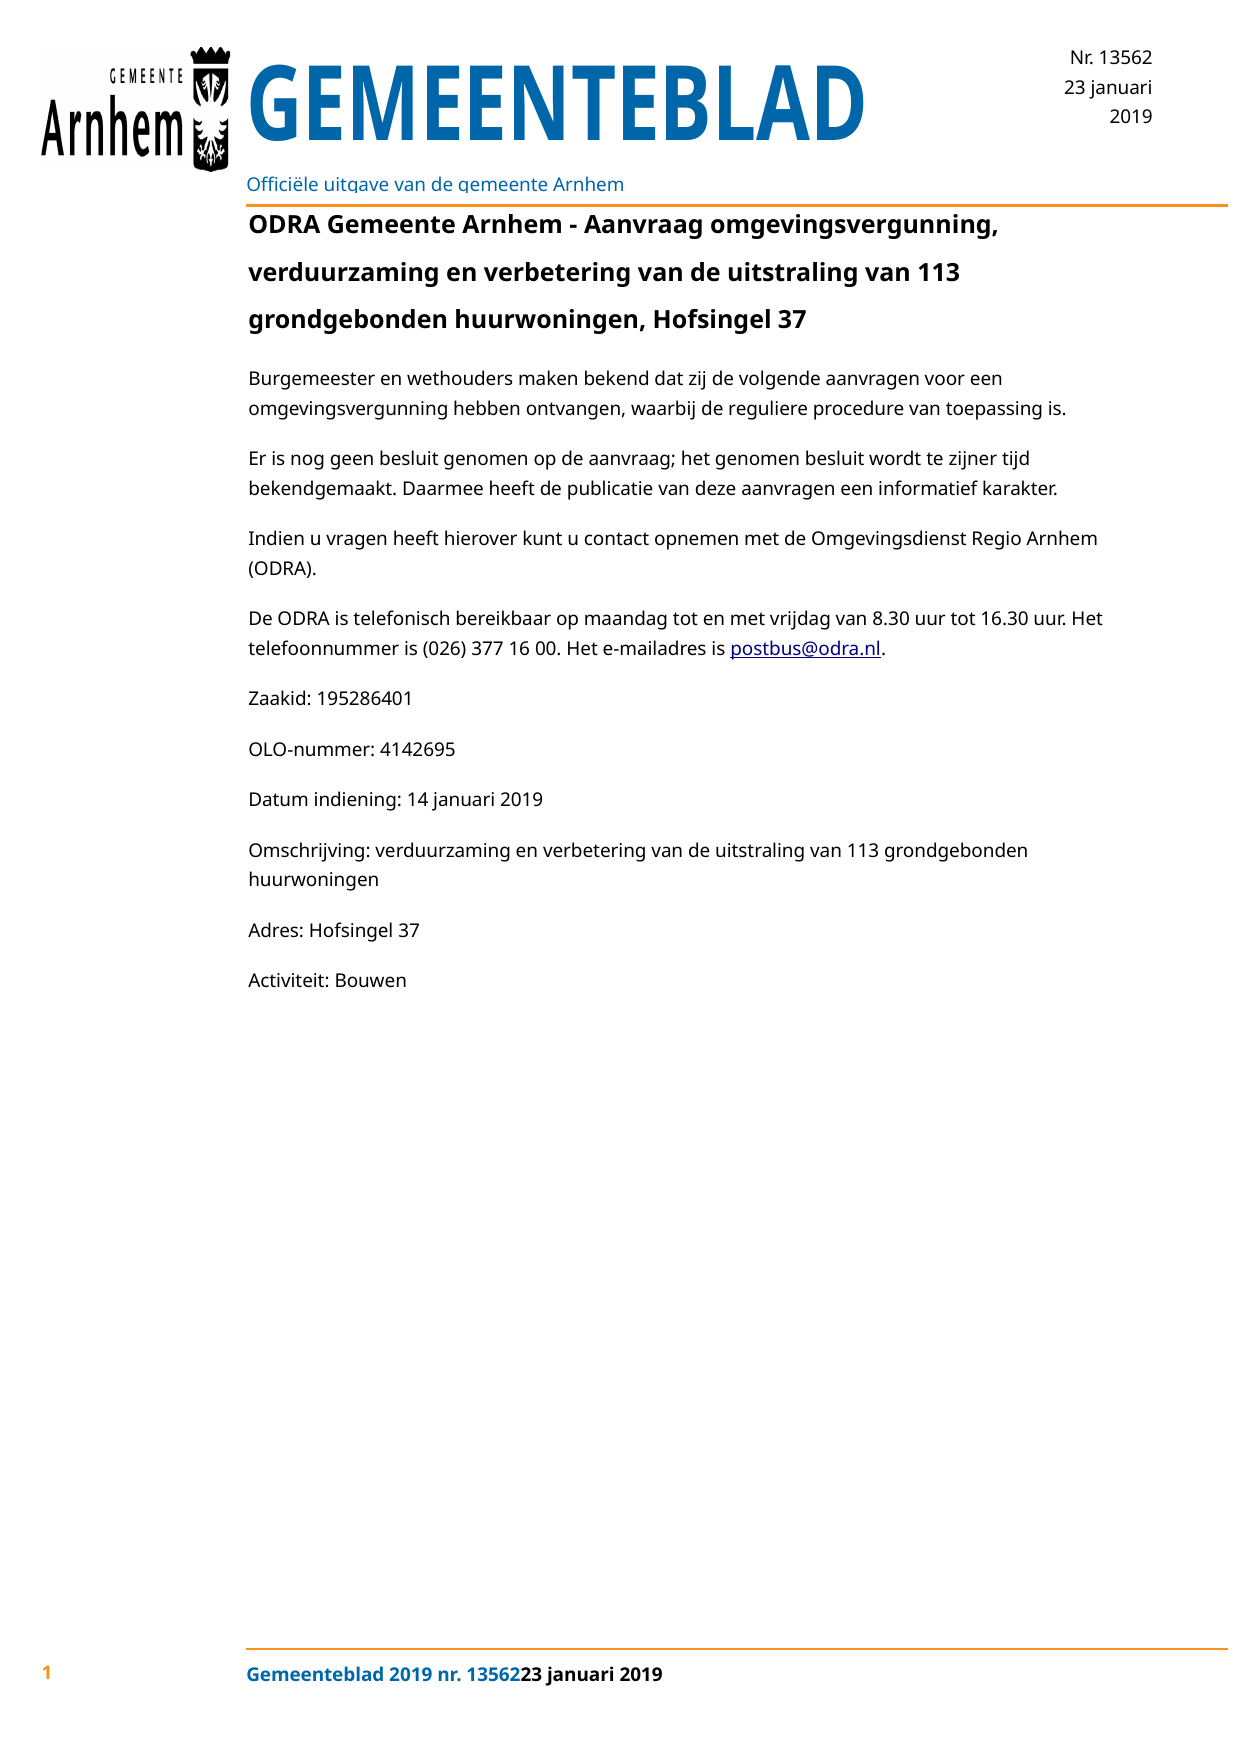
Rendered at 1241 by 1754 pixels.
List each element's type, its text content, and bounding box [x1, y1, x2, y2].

text Indien u vragen heeft hierover kunt u contact opnemen met de Omgevingsdienst Regio Arnhem (ODRA). [248, 526, 1152, 581]
text De ODRA is telefonisch bereikbaar op maandag tot en met vrijdag van 8.30 uur tot 16.30 uur. Het telefoonnummer is (026) 377 16 00. Het e-mailadres is postbus@odra.nl. [248, 606, 1152, 661]
text Adres: Hofsingel 37 [248, 917, 1152, 942]
text Activiteit: Bouwen [248, 967, 1152, 993]
text OLO-nummer: 4142695 [248, 736, 1152, 762]
picture [41, 47, 231, 172]
text ODRA Gemeente Arnhem - Aanvraag omgevingsvergunning, verduurzaming en verbetering van de uitstraling van 113 grondgebonden huurwoningen, Hofsingel 37 [248, 207, 1152, 336]
text Datum indiening: 14 januari 2019 [248, 786, 1152, 812]
text Er is nog geen besluit genomen op de aanvraag; het genomen besluit wordt te zijner tijd bekendgemaakt. Daarmee heeft de publicatie van deze aanvragen een informatief karakter. [248, 446, 1152, 501]
text Burgemeester en wethouders maken bekend dat zij de volgende aanvragen voor een omgevingsvergunning hebben ontvangen, waarbij de reguliere procedure van toepassing is. [248, 366, 1152, 421]
text Zaakid: 195286401 [248, 686, 1152, 711]
text Omschrijving: verduurzaming en verbetering van de uitstraling van 113 grondgebonden huurwoningen [248, 837, 1152, 892]
